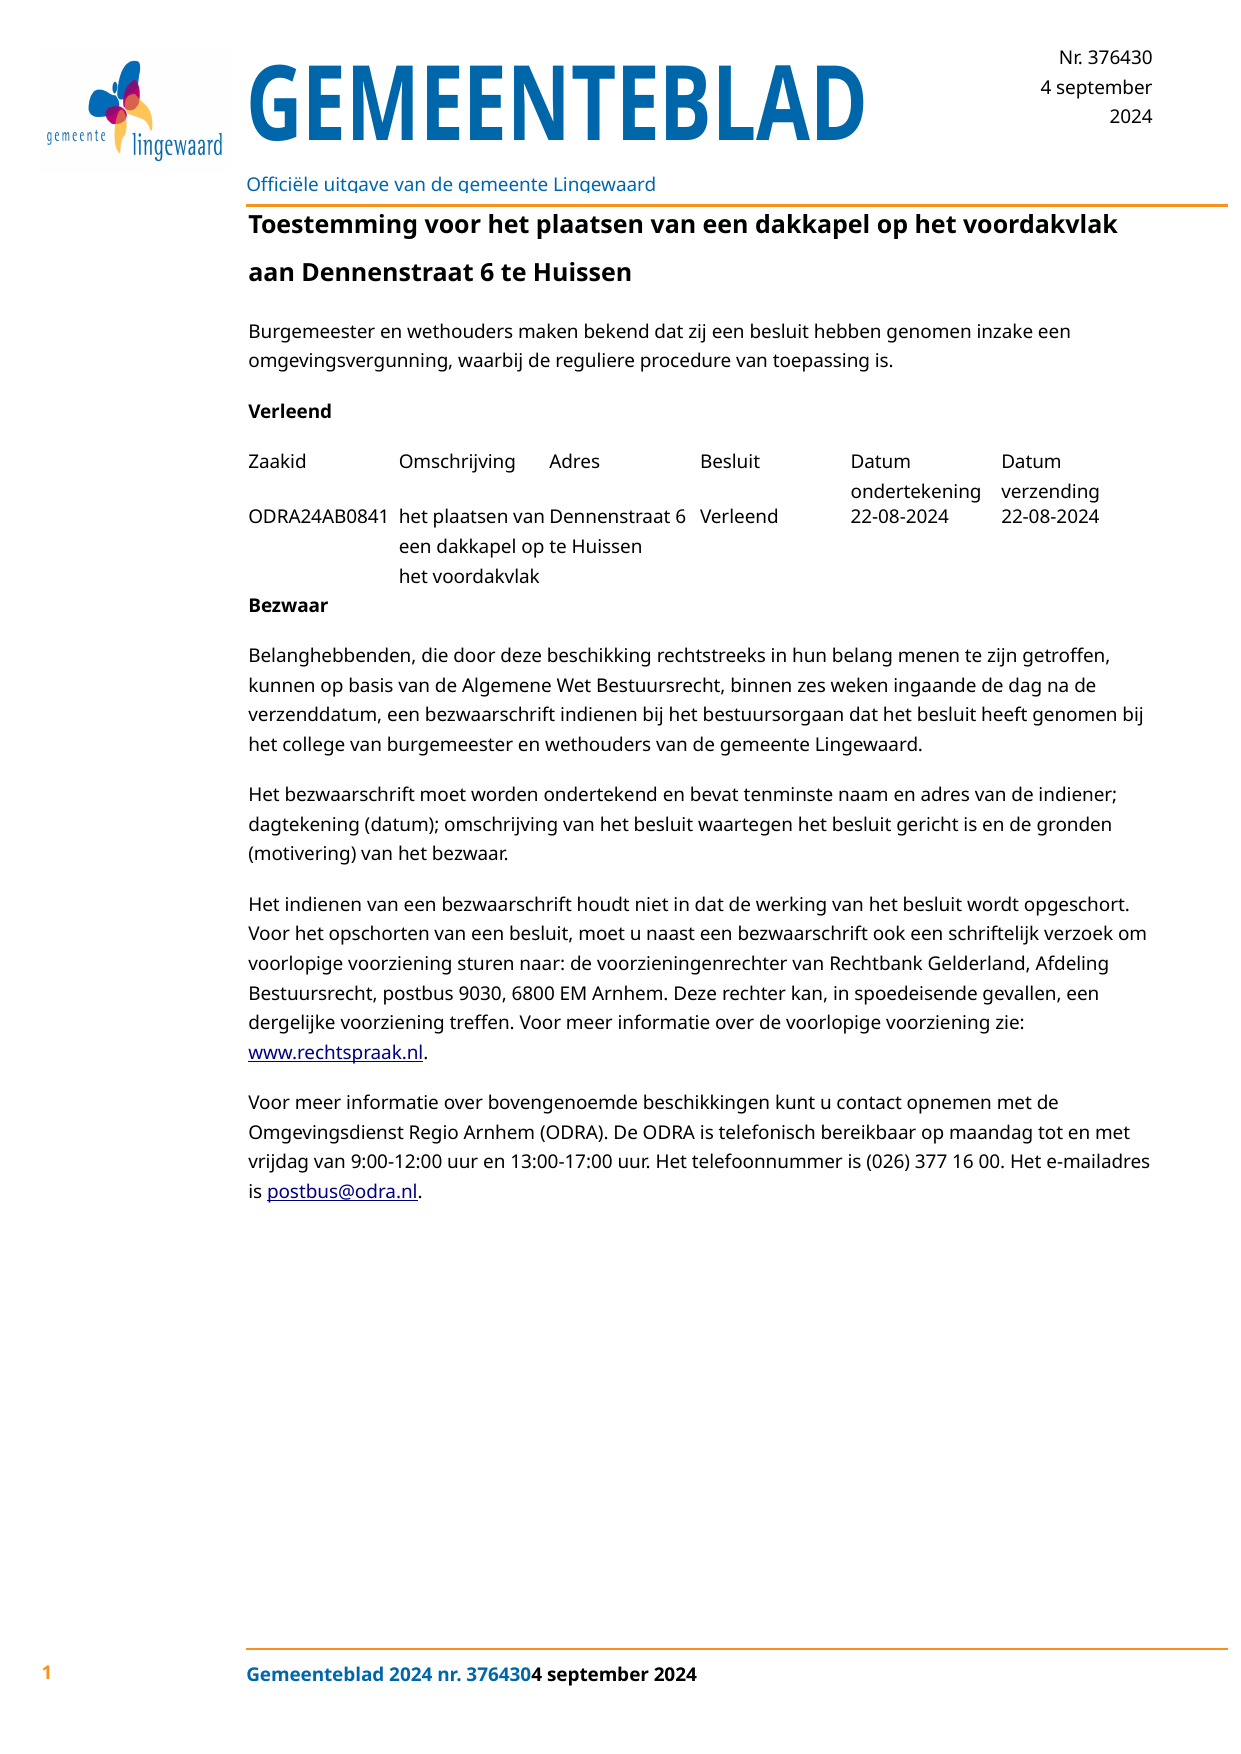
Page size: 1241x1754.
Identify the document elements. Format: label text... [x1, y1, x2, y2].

text Het indienen van een bezwaarschrift houdt niet in dat de werking van het besluit wordt opgeschort. Voor het opschorten van een besluit, moet u naast een bezwaarschrift ook een schriftelijk verzoek om voorlopige voorziening sturen naar: de voorzieningenrechter van Rechtbank Gelderland, Afdeling Bestuursrecht, postbus 9030, 6800 EM Arnhem. Deze rechter kan, in spoedeisende gevallen, een dergelijke voorziening treffen. Voor meer informatie over de voorlopige voorziening zie: www.rechtspraak.nl. [248, 891, 1152, 1065]
text Bezwaar [248, 592, 1152, 618]
table_cell Verleend [700, 504, 850, 589]
table_cell ODRA24AB0841 [248, 504, 398, 589]
table_cell 22-08-2024 [1001, 504, 1152, 589]
text Voor meer informatie over bovengenoemde beschikkingen kunt u contact opnemen met de Omgevingsdienst Regio Arnhem (ODRA). De ODRA is telefonisch bereikbaar op maandag tot en met vrijdag van 9:00-12:00 uur en 13:00-17:00 uur. Het telefoonnummer is (026) 377 16 00. Het e-mailadres is postbus@odra.nl. [248, 1089, 1152, 1204]
table_cell 22-08-2024 [850, 504, 1001, 589]
table_header Besluit [700, 449, 850, 504]
table_header Datum verzending [1001, 449, 1152, 504]
text Burgemeester en wethouders maken bekend dat zij een besluit hebben genomen inzake een omgevingsvergunning, waarbij de reguliere procedure van toepassing is. [248, 318, 1152, 373]
table_header Datum ondertekening [850, 449, 1001, 504]
table_cell het plaatsen van een dakkapel op het voordakvlak [399, 504, 549, 589]
text Toestemming voor het plaatsen van een dakkapel op het voordakvlak aan Dennenstraat 6 te Huissen [248, 207, 1152, 288]
text Verleend [248, 398, 1152, 424]
table_cell Dennenstraat 6 te Huissen [549, 504, 700, 589]
picture [41, 47, 231, 172]
table_header Omschrijving [399, 449, 549, 504]
table_header Adres [549, 449, 700, 504]
table_header Zaakid [248, 449, 398, 504]
text Het bezwaarschrift moet worden ondertekend en bevat tenminste naam en adres van de indiener; dagtekening (datum); omschrijving van het besluit waartegen het besluit gericht is en de gronden (motivering) van het bezwaar. [248, 781, 1152, 866]
text Belanghebbenden, die door deze beschikking rechtstreeks in hun belang menen te zijn getroffen, kunnen op basis van de Algemene Wet Bestuursrecht, binnen zes weken ingaande de dag na de verzenddatum, een bezwaarschrift indienen bij het bestuursorgaan dat het besluit heeft genomen bij het college van burgemeester en wethouders van de gemeente Lingewaard. [248, 642, 1152, 757]
